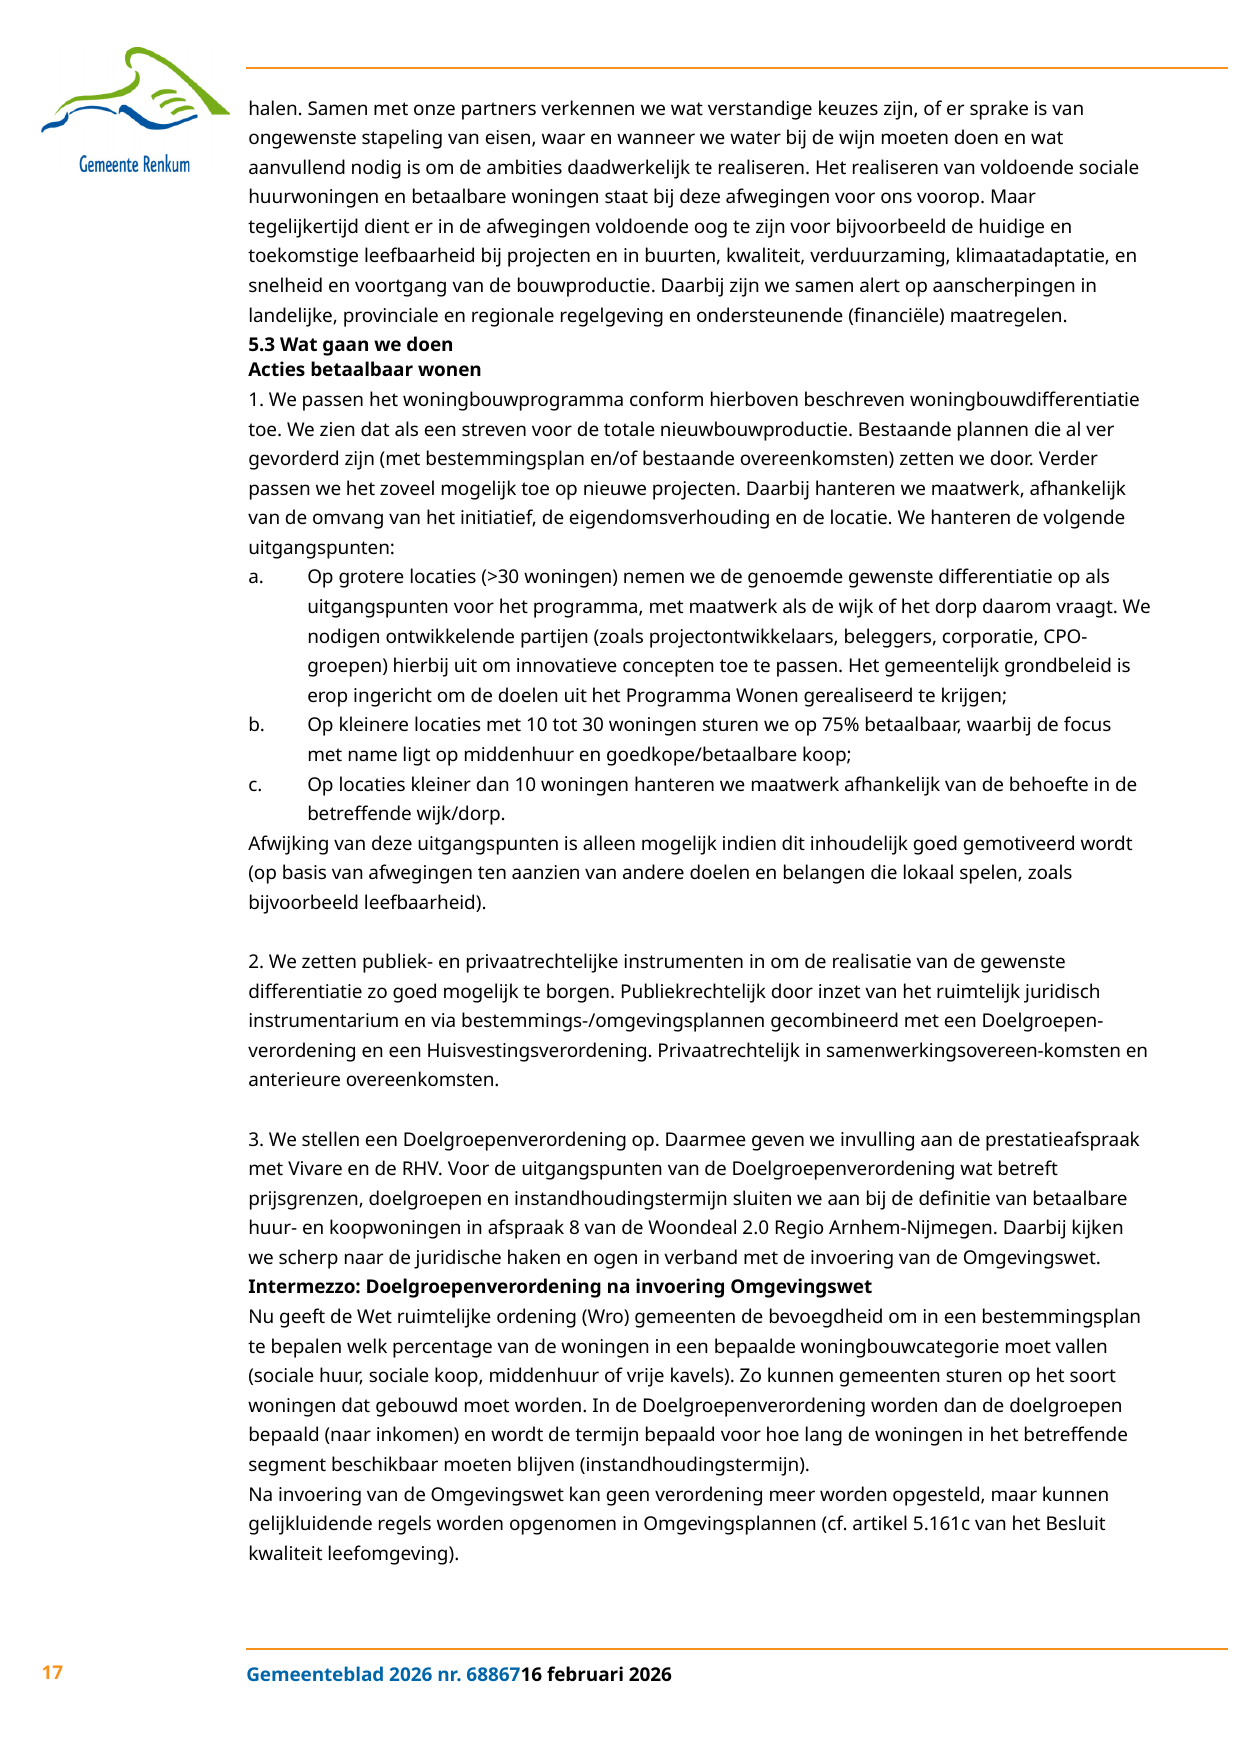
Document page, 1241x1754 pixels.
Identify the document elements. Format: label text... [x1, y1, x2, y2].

table_header Intermezzo: Doelgroepenverordening na invoering Omgevingswet Nu geeft de Wet ruimtelijke ordening (Wro) gemeenten de bevoegdheid om in een bestemmingsplan te bepalen welk percentage van de woningen in een bepaalde woningbouwcategorie moet vallen (sociale huur, sociale koop, middenhuur of vrije kavels). Zo kunnen gemeenten sturen op het soort woningen dat gebouwd moet worden. In de Doelgroepenverordening worden dan de doelgroepen bepaald (naar inkomen) en wordt de termijn bepaald voor hoe lang de woningen in het betreffende segment beschikbaar moeten blijven (instandhoudingstermijn). Na invoering van de Omgevingswet kan geen verordening meer worden opgesteld, maar kunnen gelijkluidende regels worden opgenomen in Omgevingsplannen (cf. artikel 5.161c van het Besluit kwaliteit leefomgeving). [248, 1274, 1152, 1566]
text 3. We stellen een Doelgroepenverordening op. Daarmee geven we invulling aan de prestatieafspraak met Vivare en de RHV. Voor de uitgangspunten van de Doelgroepenverordening wat betreft prijsgrenzen, doelgroepen en instandhoudingstermijn sluiten we aan bij de definitie van betaalbare huur- en koopwoningen in afspraak 8 van de Woondeal 2.0 Regio Arnhem-Nijmegen. Daarbij kijken we scherp naar de juridische haken en ogen in verband met de invoering van de Omgevingswet. [248, 1126, 1152, 1270]
table_header halen. Samen met onze partners verkennen we wat verstandige keuzes zijn, of er sprake is van ongewenste stapeling van eisen, waar en wanneer we water bij de wijn moeten doen en wat aanvullend nodig is om de ambities daadwerkelijk te realiseren. Het realiseren van voldoende sociale huurwoningen en betaalbare woningen staat bij deze afwegingen voor ons voorop. Maar tegelijkertijd dient er in de afwegingen voldoende oog te zijn voor bijvoorbeeld de huidige en toekomstige leefbaarheid bij projecten en in buurten, kwaliteit, verduurzaming, klimaatadaptatie, en snelheid en voortgang van de bouwproductie. Daarbij zijn we samen alert op aanscherpingen in landelijke, provinciale en regionale regelgeving en ondersteunende (financiële) maatregelen. [248, 95, 1152, 328]
text 5.3 Wat gaan we doen [248, 331, 1152, 357]
text Afwijking van deze uitgangspunten is alleen mogelijk indien dit inhoudelijk goed gemotiveerd wordt (op basis van afwegingen ten aanzien van andere doelen en belangen die lokaal spelen, zoals bijvoorbeeld leefbaarheid). [248, 830, 1152, 915]
text 2. We zetten publiek- en privaatrechtelijke instrumenten in om de realisatie van de gewenste differentiatie zo goed mogelijk te borgen. Publiekrechtelijk door inzet van het ruimtelijk juridisch instrumentarium en via bestemmings-/omgevingsplannen gecombineerd met een Doelgroepen-verordening en een Huisvestingsverordening. Privaatrechtelijk in samenwerkingsovereen-komsten en anterieure overeenkomsten. [248, 948, 1152, 1092]
list Op grotere locaties (>30 woningen) nemen we de genoemde gewenste differentiatie op als uitgangspunten voor het programma, met maatwerk als de wijk of het dorp daarom vraagt. We nodigen ontwikkelende partijen (zoals projectontwikkelaars, beleggers, corporatie, CPO-groepen) hierbij uit om innovatieve concepten toe te passen. Het gemeentelijk grondbeleid is erop ingericht om de doelen uit het Programma Wonen gerealiseerd te krijgen; [248, 564, 1152, 708]
text Acties betaalbaar wonen [248, 357, 1152, 382]
list Op kleinere locaties met 10 tot 30 woningen sturen we op 75% betaalbaar, waarbij de focus met name ligt op middenhuur en goedkope/betaalbare koop; [248, 712, 1152, 767]
picture [41, 47, 231, 172]
list Op locaties kleiner dan 10 woningen hanteren we maatwerk afhankelijk van de behoefte in de betreffende wijk/dorp. [248, 771, 1152, 826]
text 1. We passen het woningbouwprogramma conform hierboven beschreven woningbouwdifferentiatie toe. We zien dat als een streven voor de totale nieuwbouwproductie. Bestaande plannen die al ver gevorderd zijn (met bestemmingsplan en/of bestaande overeenkomsten) zetten we door. Verder passen we het zoveel mogelijk toe op nieuwe projecten. Daarbij hanteren we maatwerk, afhankelijk van de omvang van het initiatief, de eigendomsverhouding en de locatie. We hanteren de volgende uitgangspunten: [248, 386, 1152, 560]
